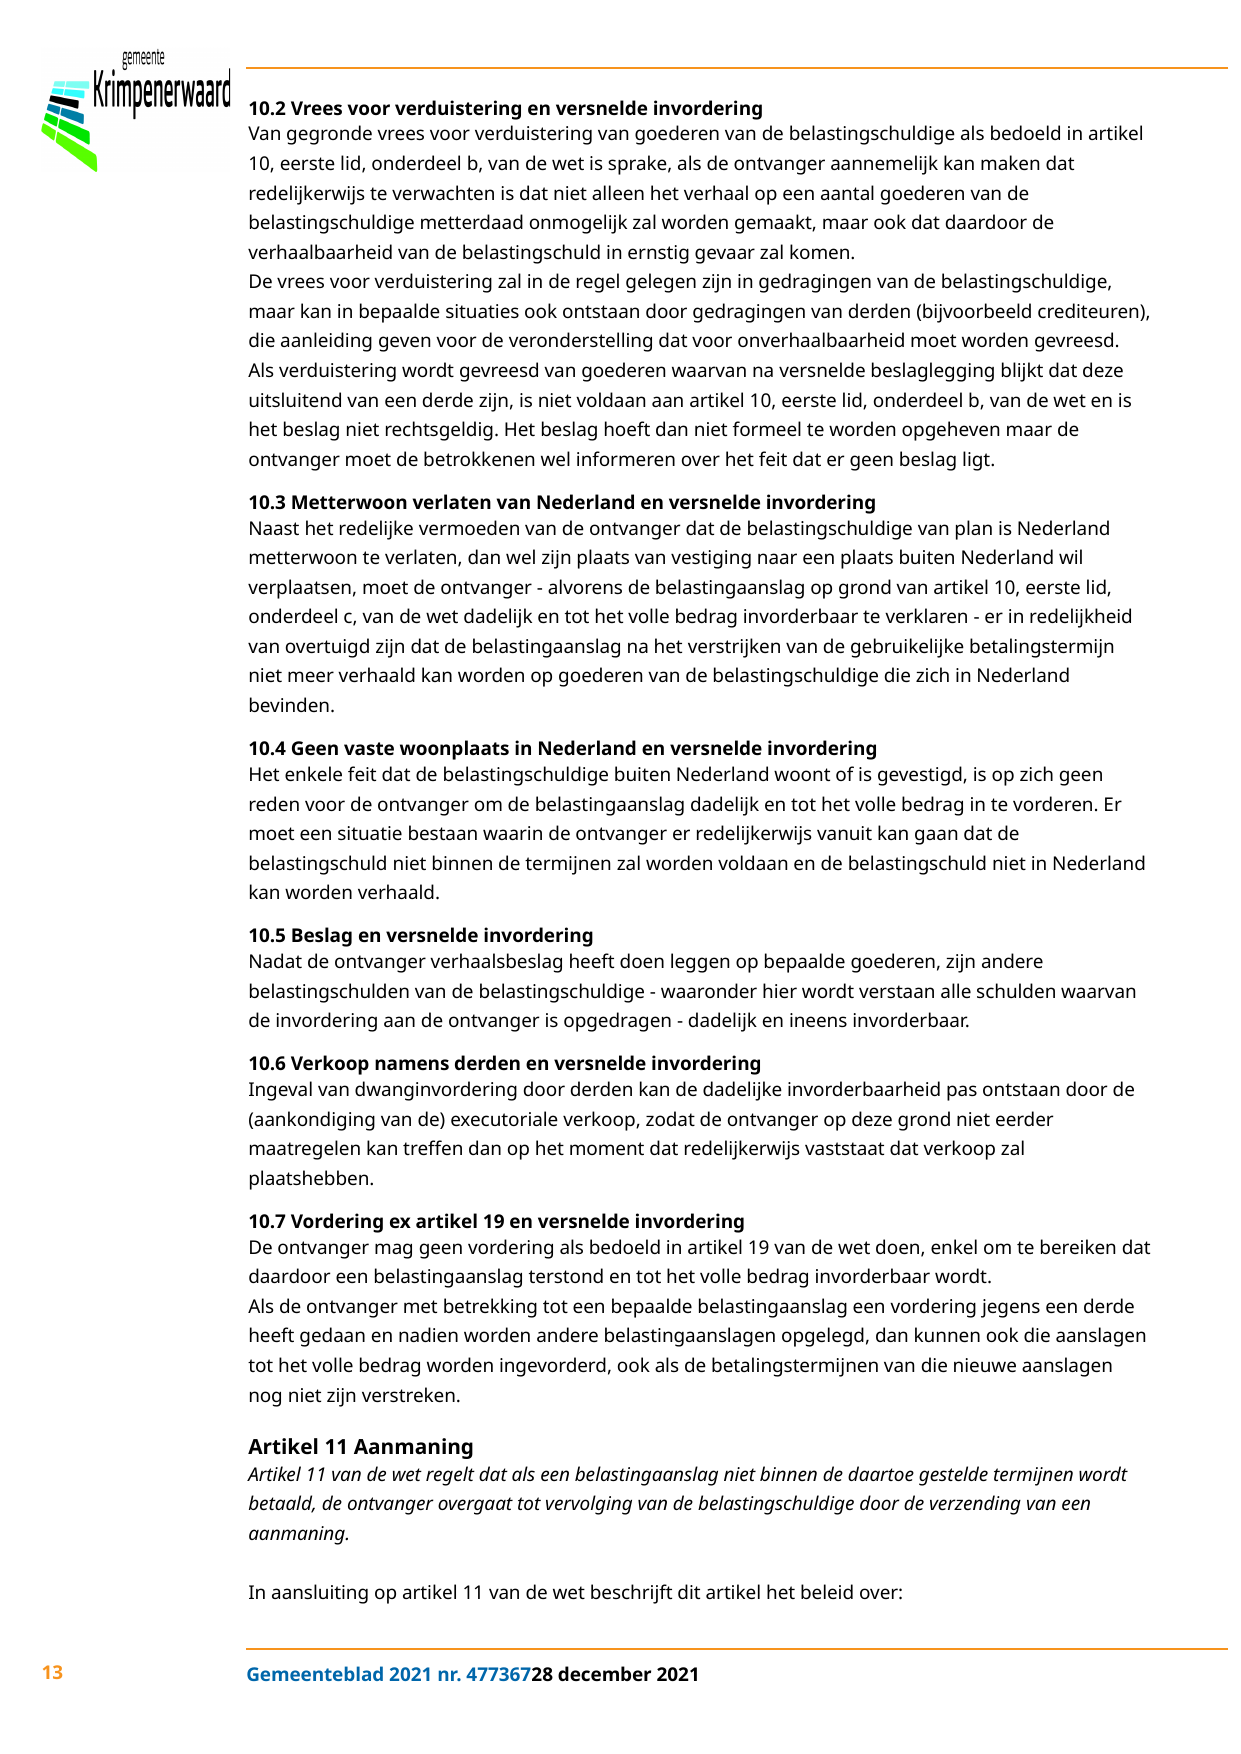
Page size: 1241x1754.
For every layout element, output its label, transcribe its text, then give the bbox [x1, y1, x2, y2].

text Het enkele feit dat de belastingschuldige buiten Nederland woont of is gevestigd, is op zich geen reden voor de ontvanger om de belastingaanslag dadelijk en tot het volle bedrag in te vorderen. Er moet een situatie bestaan waarin de ontvanger er redelijkerwijs vanuit kan gaan dat de belastingschuld niet binnen de termijnen zal worden voldaan en de belastingschuld niet in Nederland kan worden verhaald. [248, 761, 1152, 905]
text 10.6 Verkoop namens derden en versnelde invordering [248, 1051, 1152, 1076]
text Artikel 11 van de wet regelt dat als een belastingaanslag niet binnen de daartoe gestelde termijnen wordt betaald, de ontvanger overgaat tot vervolging van de belastingschuldige door de verzending van een aanmaning. [248, 1461, 1152, 1546]
picture [41, 47, 231, 172]
text 10.5 Beslag en versnelde invordering [248, 923, 1152, 948]
text Als de ontvanger met betrekking tot een bepaalde belastingaanslag een vordering jegens een derde heeft gedaan en nadien worden andere belastingaanslagen opgelegd, dan kunnen ook die aanslagen tot het volle bedrag worden ingevorderd, ook als de betalingstermijnen van die nieuwe aanslagen nog niet zijn verstreken. [248, 1293, 1152, 1408]
text 10.3 Metterwoon verlaten van Nederland en versnelde invordering [248, 489, 1152, 515]
text Artikel 11 Aanmaning [248, 1432, 1152, 1461]
text Nadat de ontvanger verhaalsbeslag heeft doen leggen op bepaalde goederen, zijn andere belastingschulden van de belastingschuldige - waaronder hier wordt verstaan alle schulden waarvan de invordering aan de ontvanger is opgedragen - dadelijk en ineens invorderbaar. [248, 948, 1152, 1033]
text In aansluiting op artikel 11 van de wet beschrijft dit artikel het beleid over: [248, 1579, 1152, 1605]
text Naast het redelijke vermoeden van de ontvanger dat de belastingschuldige van plan is Nederland metterwoon te verlaten, dan wel zijn plaats van vestiging naar een plaats buiten Nederland wil verplaatsen, moet de ontvanger - alvorens de belastingaanslag op grond van artikel 10, eerste lid, onderdeel c, van de wet dadelijk en tot het volle bedrag invorderbaar te verklaren - er in redelijkheid van overtuigd zijn dat de belastingaanslag na het verstrijken van de gebruikelijke betalingstermijn niet meer verhaald kan worden op goederen van de belastingschuldige die zich in Nederland bevinden. [248, 515, 1152, 718]
text De ontvanger mag geen vordering als bedoeld in artikel 19 van de wet doen, enkel om te bereiken dat daardoor een belastingaanslag terstond en tot het volle bedrag invorderbaar wordt. [248, 1234, 1152, 1289]
text Ingeval van dwanginvordering door derden kan de dadelijke invorderbaarheid pas ontstaan door de (aankondiging van de) executoriale verkoop, zodat de ontvanger op deze grond niet eerder maatregelen kan treffen dan op het moment dat redelijkerwijs vaststaat dat verkoop zal plaatshebben. [248, 1076, 1152, 1191]
text Als verduistering wordt gevreesd van goederen waarvan na versnelde beslaglegging blijkt dat deze uitsluitend van een derde zijn, is niet voldaan aan artikel 10, eerste lid, onderdeel b, van de wet en is het beslag niet rechtsgeldig. Het beslag hoeft dan niet formeel te worden opgeheven maar de ontvanger moet de betrokkenen wel informeren over het feit dat er geen beslag ligt. [248, 357, 1152, 472]
text 10.4 Geen vaste woonplaats in Nederland en versnelde invordering [248, 735, 1152, 761]
text Van gegronde vrees voor verduistering van goederen van de belastingschuldige als bedoeld in artikel 10, eerste lid, onderdeel b, van de wet is sprake, als de ontvanger aannemelijk kan maken dat redelijkerwijs te verwachten is dat niet alleen het verhaal op een aantal goederen van de belastingschuldige metterdaad onmogelijk zal worden gemaakt, maar ook dat daardoor de verhaalbaarheid van de belastingschuld in ernstig gevaar zal komen. [248, 121, 1152, 264]
text De vrees voor verduistering zal in de regel gelegen zijn in gedragingen van de belastingschuldige, maar kan in bepaalde situaties ook ontstaan door gedragingen van derden (bijvoorbeeld crediteuren), die aanleiding geven voor de veronderstelling dat voor onverhaalbaarheid moet worden gevreesd. [248, 268, 1152, 353]
text 10.7 Vordering ex artikel 19 en versnelde invordering [248, 1208, 1152, 1234]
text 10.2 Vrees voor verduistering en versnelde invordering [248, 95, 1152, 121]
